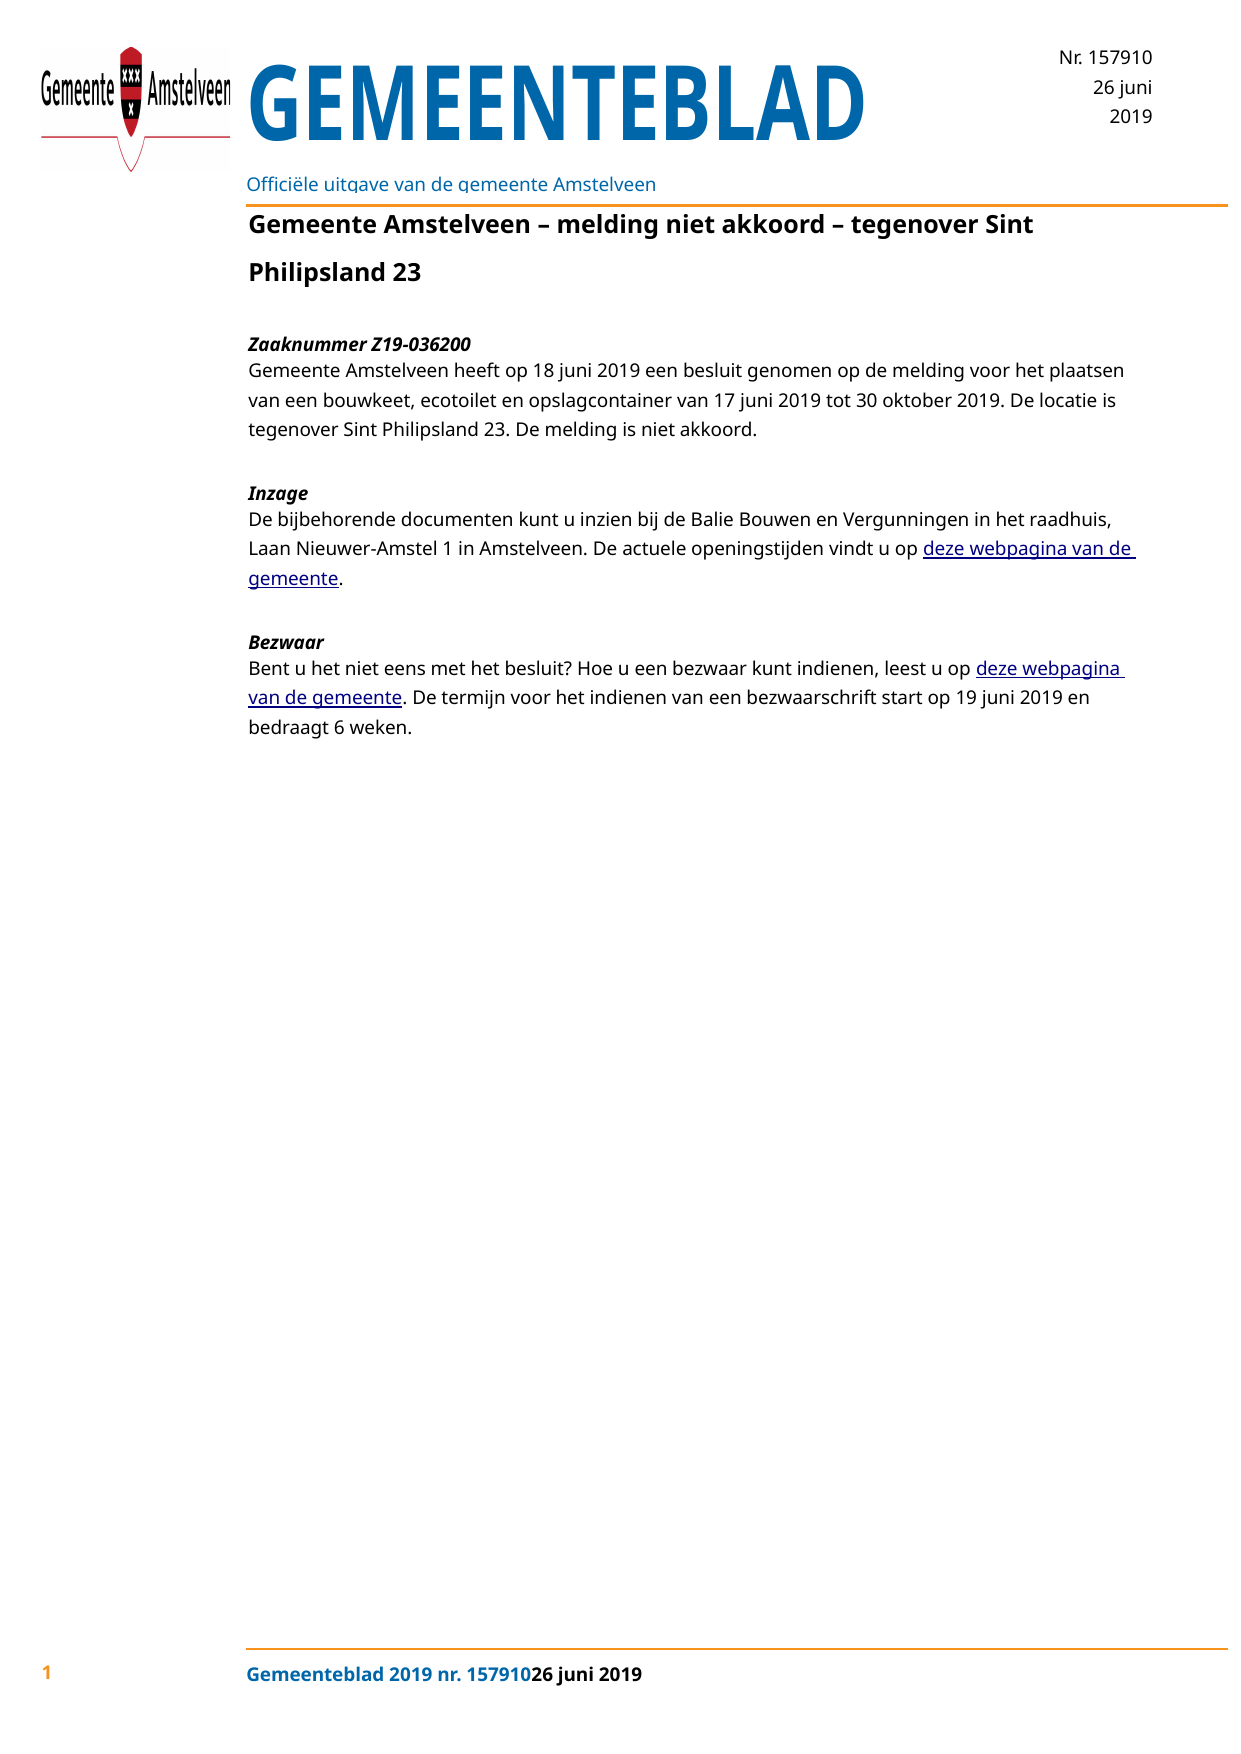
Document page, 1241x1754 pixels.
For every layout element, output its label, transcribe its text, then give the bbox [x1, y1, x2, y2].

text Inzage [248, 480, 1152, 506]
text Zaaknummer Z19-036200 [248, 331, 1152, 357]
text Gemeente Amstelveen – melding niet akkoord – tegenover Sint Philipsland 23 [248, 207, 1152, 288]
text Gemeente Amstelveen heeft op 18 juni 2019 een besluit genomen op de melding voor het plaatsen van een bouwkeet, ecotoilet en opslagcontainer van 17 juni 2019 tot 30 oktober 2019. De locatie is tegenover Sint Philipsland 23. De melding is niet akkoord. [248, 357, 1152, 442]
text Bezwaar [248, 629, 1152, 655]
text Bent u het niet eens met het besluit? Hoe u een bezwaar kunt indienen, leest u op deze webpagina van de gemeente. De termijn voor het indienen van een bezwaarschrift start op 19 juni 2019 en bedraagt 6 weken. [248, 655, 1152, 740]
text De bijbehorende documenten kunt u inzien bij de Balie Bouwen en Vergunningen in het raadhuis, Laan Nieuwer-Amstel 1 in Amstelveen. De actuele openingstijden vindt u op deze webpagina van de gemeente. [248, 506, 1152, 591]
picture [41, 47, 231, 172]
